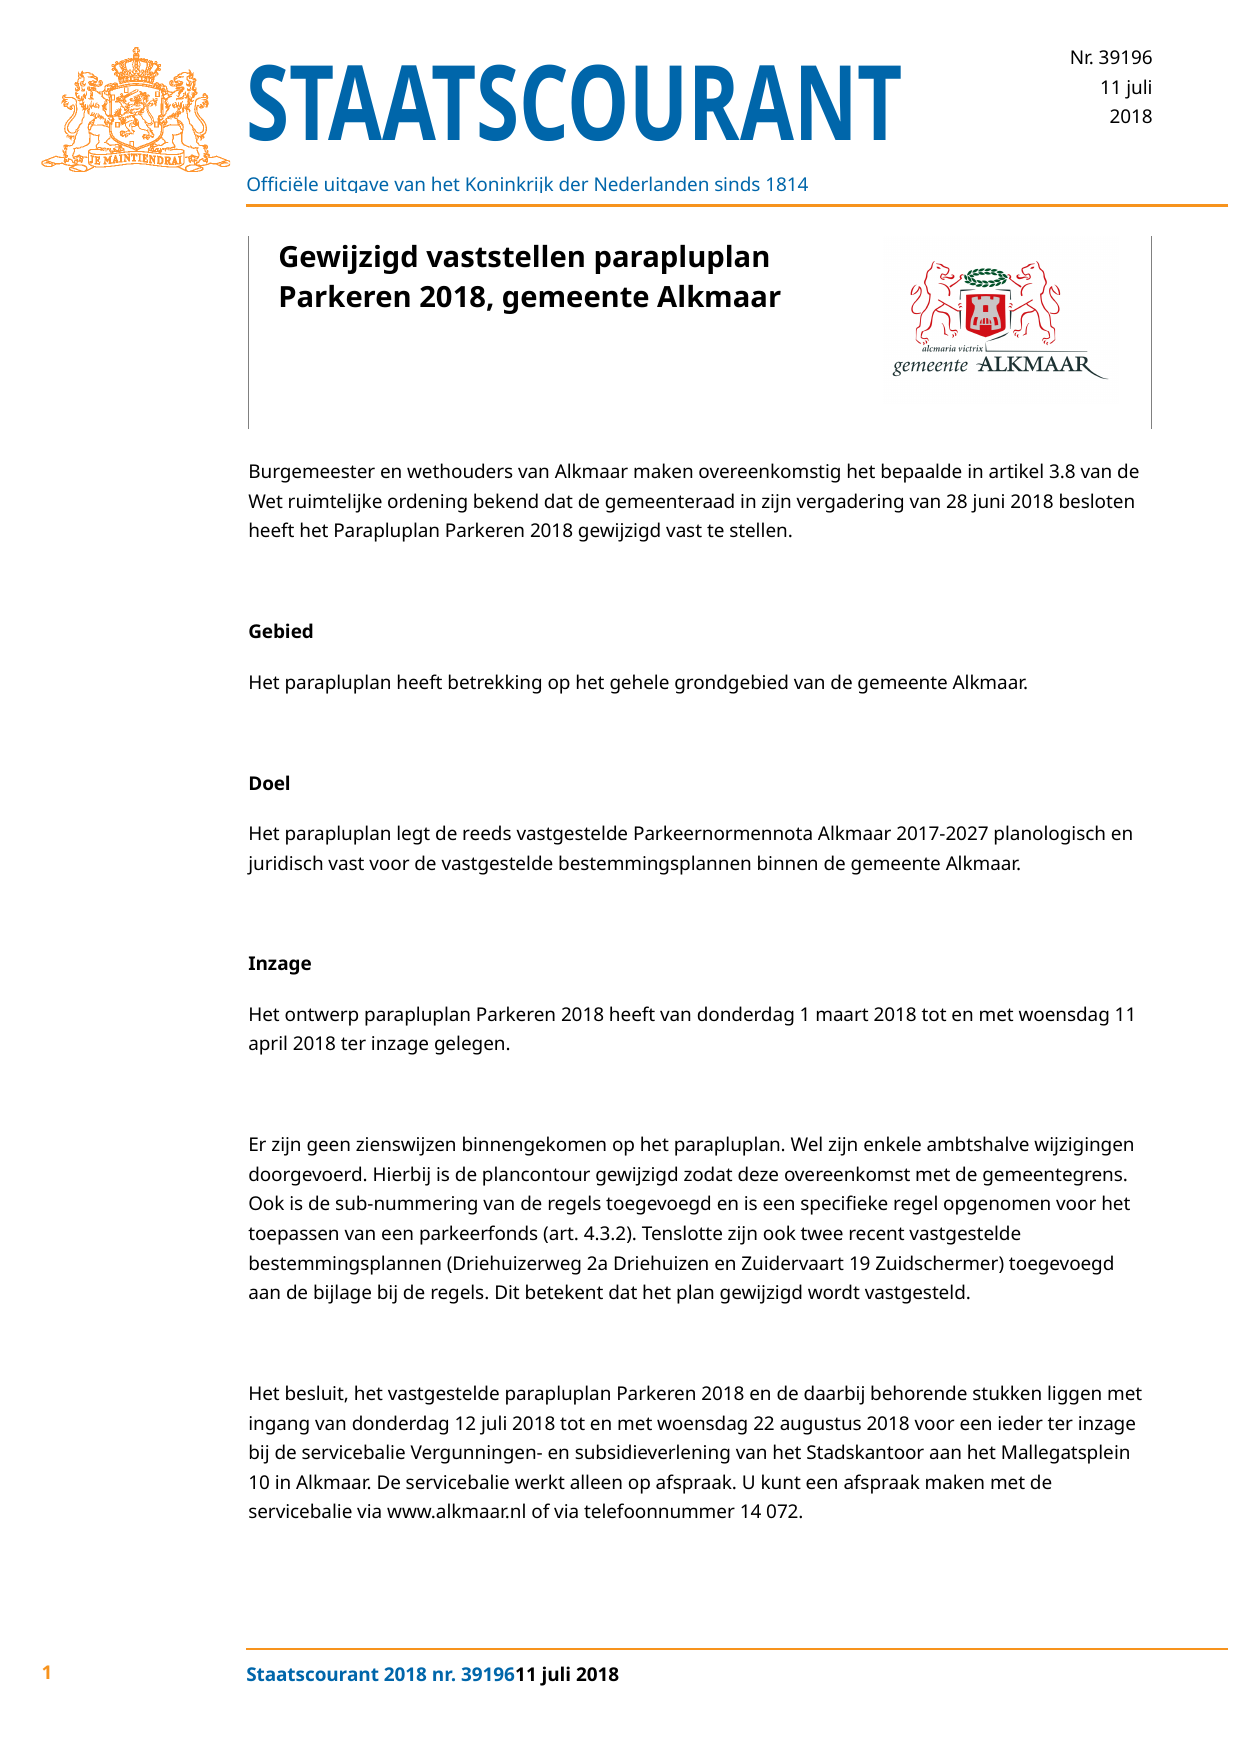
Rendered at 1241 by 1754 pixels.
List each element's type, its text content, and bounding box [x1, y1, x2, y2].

text Inzage [248, 951, 1152, 976]
text Het parapluplan legt de reeds vastgestelde Parkeernormennota Alkmaar 2017-2027 planologisch en juridisch vast voor de vastgestelde bestemmingsplannen binnen de gemeente Alkmaar. [248, 820, 1152, 876]
table_header Gewijzigd vaststellen parapluplan Parkeren 2018, gemeente Alkmaar [249, 236, 850, 429]
text Doel [248, 770, 1152, 796]
picture [882, 236, 1119, 404]
text Burgemeester en wethouders van Alkmaar maken overeenkomstig het bepaalde in artikel 3.8 van de Wet ruimtelijke ordening bekend dat de gemeenteraad in zijn vergadering van 28 juni 2018 besloten heeft het Parapluplan Parkeren 2018 gewijzigd vast te stellen. [248, 458, 1152, 543]
text Het ontwerp parapluplan Parkeren 2018 heeft van donderdag 1 maart 2018 tot en met woensdag 11 april 2018 ter inzage gelegen. [248, 1001, 1152, 1056]
text Het parapluplan heeft betrekking op het gehele grondgebied van de gemeente Alkmaar. [248, 669, 1152, 695]
text Gebied [248, 618, 1152, 644]
table_header [850, 236, 1151, 429]
text Het besluit, het vastgestelde parapluplan Parkeren 2018 en de daarbij behorende stukken liggen met ingang van donderdag 12 juli 2018 tot en met woensdag 22 augustus 2018 voor een ieder ter inzage bij de servicebalie Vergunningen- en subsidieverlening van het Stadskantoor aan het Mallegatsplein 10 in Alkmaar. De servicebalie werkt alleen op afspraak. U kunt een afspraak maken met de servicebalie via www.alkmaar.nl of via telefoonnummer 14 072. [248, 1380, 1152, 1524]
text Er zijn geen zienswijzen binnengekomen op het parapluplan. Wel zijn enkele ambtshalve wijzigingen doorgevoerd. Hierbij is de plancontour gewijzigd zodat deze overeenkomst met de gemeentegrens. Ook is de sub-nummering van de regels toegevoegd en is een specifieke regel opgenomen voor het toepassen van een parkeerfonds (art. 4.3.2). Tenslotte zijn ook twee recent vastgestelde bestemmingsplannen (Driehuizerweg 2a Driehuizen en Zuidervaart 19 Zuidschermer) toegevoegd aan de bijlage bij de regels. Dit betekent dat het plan gewijzigd wordt vastgesteld. [248, 1131, 1152, 1305]
picture [41, 47, 231, 172]
